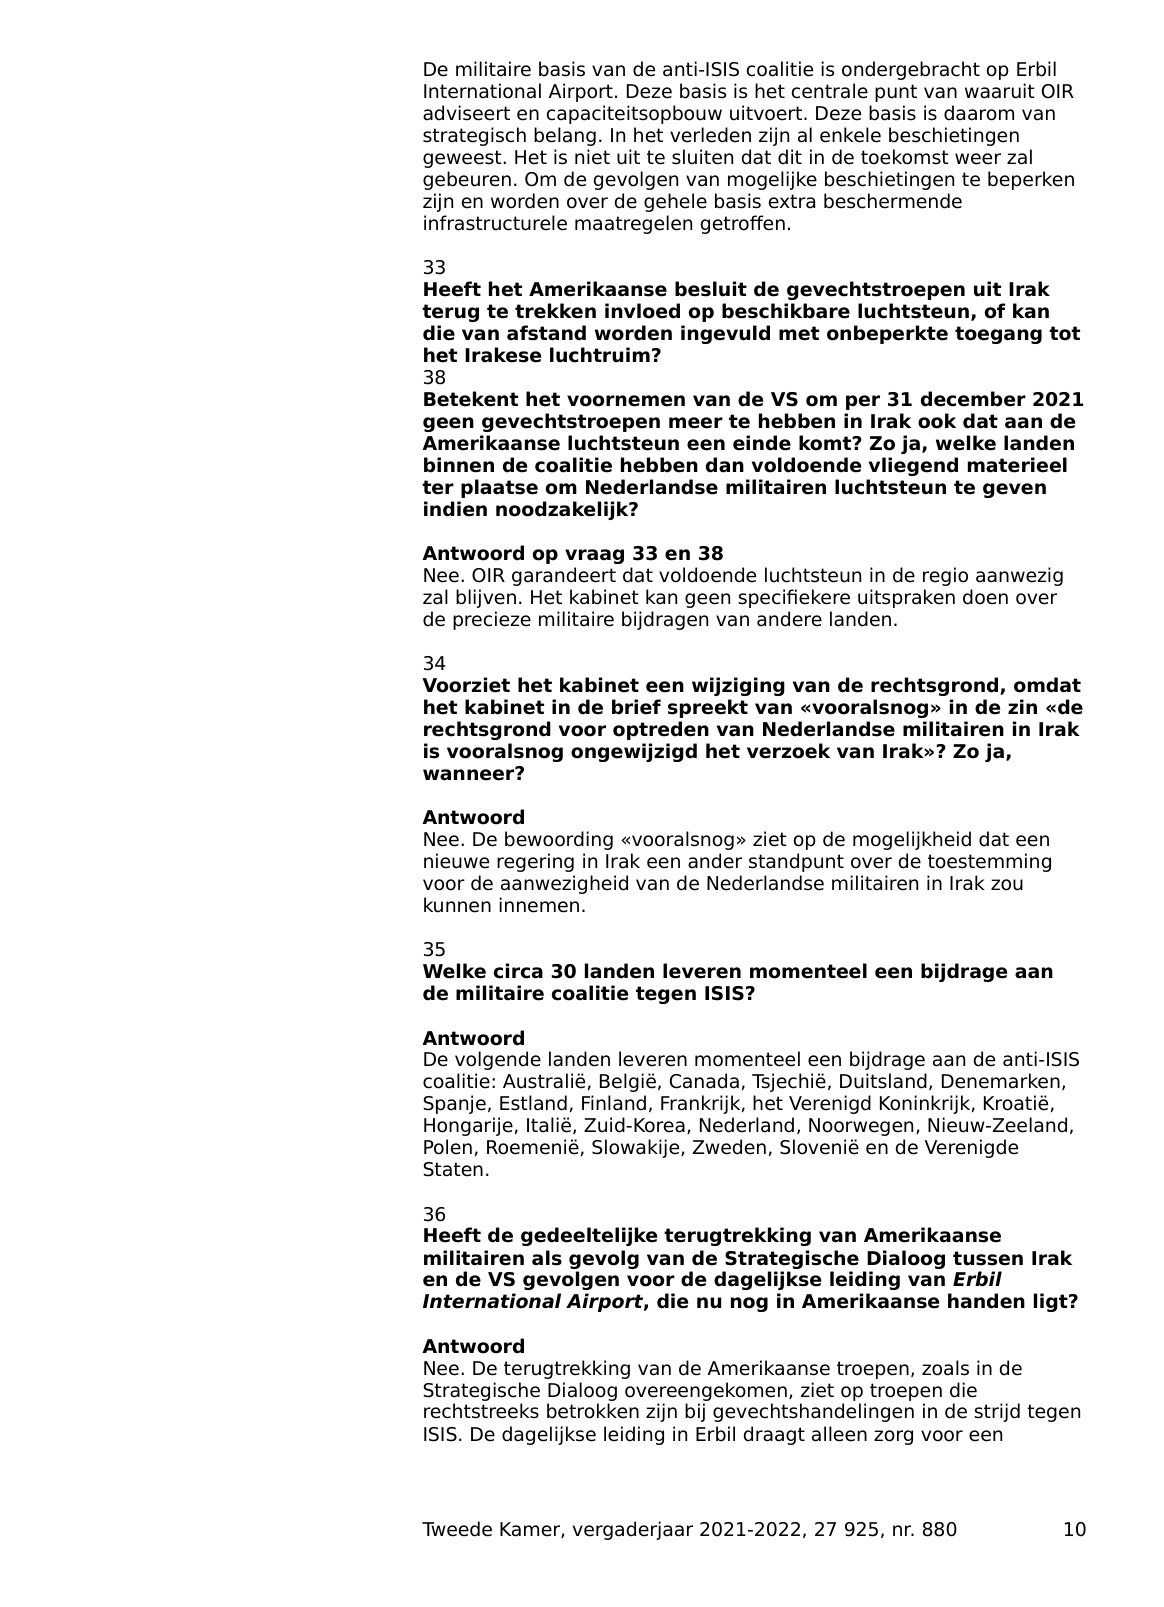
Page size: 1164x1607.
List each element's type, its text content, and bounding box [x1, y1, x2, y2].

text Heeft het Amerikaanse besluit de gevechtstroepen uit Irak terug te trekken invloed op beschikbare luchtsteun, of kan die van afstand worden ingevuld met onbeperkte toegang tot het Irakese luchtruim? [422, 279, 1087, 367]
text Voorziet het kabinet een wijziging van de rechtsgrond, omdat het kabinet in de brief spreekt van «vooralsnog» in de zin «de rechtsgrond voor optreden van Nederlandse militairen in Irak is vooralsnog ongewijzigd het verzoek van Irak»? Zo ja, wanneer? [422, 675, 1087, 785]
text Antwoord [422, 807, 1087, 829]
text 36 [422, 1203, 1087, 1225]
text 38 [422, 367, 1087, 389]
text Betekent het voornemen van de VS om per 31 december 2021 geen gevechtstroepen meer te hebben in Irak ook dat aan de Amerikaanse luchtsteun een einde komt? Zo ja, welke landen binnen de coalitie hebben dan voldoende vliegend materieel ter plaatse om Nederlandse militairen luchtsteun te geven indien noodzakelijk? [422, 389, 1087, 521]
text Nee. De bewoording «vooralsnog» ziet op de mogelijkheid dat een nieuwe regering in Irak een ander standpunt over de toestemming voor de aanwezigheid van de Nederlandse militairen in Irak zou kunnen innemen. [422, 829, 1087, 917]
text De volgende landen leveren momenteel een bijdrage aan de anti-ISIS coalitie: Australië, België, Canada, Tsjechië, Duitsland, Denemarken, Spanje, Estland, Finland, Frankrijk, het Verenigd Koninkrijk, Kroatië, Hongarije, Italië, Zuid-Korea, Nederland, Noorwegen, Nieuw-Zeeland, Polen, Roemenië, Slowakije, Zweden, Slovenië en de Verenigde Staten. [422, 1049, 1087, 1181]
text 35 [422, 939, 1087, 961]
text Heeft de gedeeltelijke terugtrekking van Amerikaanse militairen als gevolg van de Strategische Dialoog tussen Irak en de VS gevolgen voor de dagelijkse leiding van Erbil International Airport, die nu nog in Amerikaanse handen ligt? [422, 1225, 1087, 1313]
text De militaire basis van de anti-ISIS coalitie is ondergebracht op Erbil International Airport. Deze basis is het centrale punt van waaruit OIR adviseert en capaciteitsopbouw uitvoert. Deze basis is daarom van strategisch belang. In het verleden zijn al enkele beschietingen geweest. Het is niet uit te sluiten dat dit in de toekomst weer zal gebeuren. Om de gevolgen van mogelijke beschietingen te beperken zijn en worden over de gehele basis extra beschermende infrastructurele maatregelen getroffen. [422, 59, 1087, 235]
text Nee. OIR garandeert dat voldoende luchtsteun in de regio aanwezig zal blijven. Het kabinet kan geen specifiekere uitspraken doen over de precieze militaire bijdragen van andere landen. [422, 565, 1087, 631]
text Welke circa 30 landen leveren momenteel een bijdrage aan de militaire coalitie tegen ISIS? [422, 961, 1087, 1005]
text Antwoord [422, 1027, 1087, 1049]
text Antwoord [422, 1336, 1087, 1357]
text 34 [422, 653, 1087, 675]
text 33 [422, 257, 1087, 279]
text Antwoord op vraag 33 en 38 [422, 543, 1087, 565]
text Nee. De terugtrekking van de Amerikaanse troepen, zoals in de Strategische Dialoog overeengekomen, ziet op troepen die rechtstreeks betrokken zijn bij gevechtshandelingen in de strijd tegen ISIS. De dagelijkse leiding in Erbil draagt alleen zorg voor een [422, 1357, 1087, 1445]
